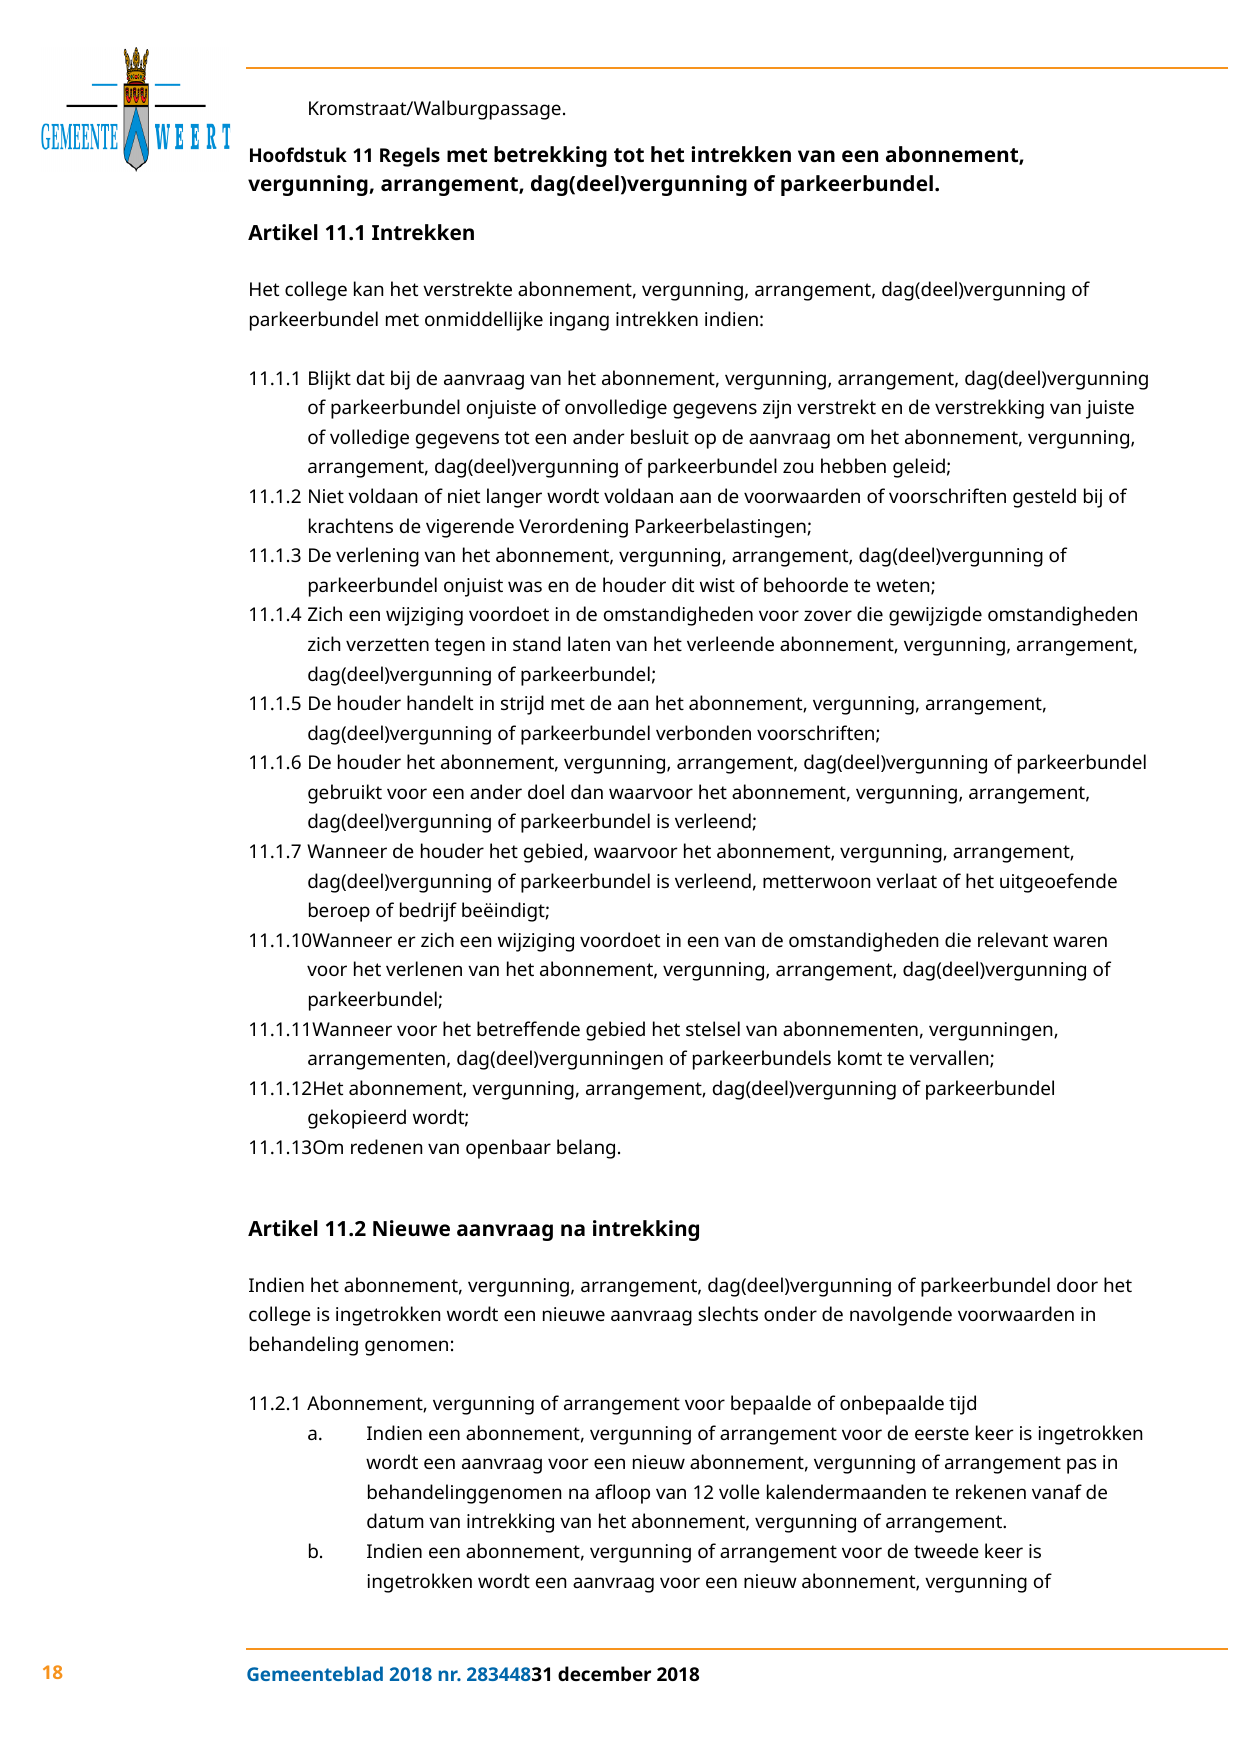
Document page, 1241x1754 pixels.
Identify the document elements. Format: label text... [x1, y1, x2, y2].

list De houder het abonnement, vergunning, arrangement, dag(deel)vergunning of parkeerbundel gebruikt voor een ander doel dan waarvoor het abonnement, vergunning, arrangement, dag(deel)vergunning of parkeerbundel is verleend; [248, 749, 1152, 834]
list Indien een abonnement, vergunning of arrangement voor de tweede keer is ingetrokken wordt een aanvraag voor een nieuw abonnement, vergunning of [307, 1538, 1152, 1594]
list De houder handelt in strijd met de aan het abonnement, vergunning, arrangement, dag(deel)vergunning of parkeerbundel verbonden voorschriften; [248, 690, 1152, 746]
text Artikel 11.2 Nieuwe aanvraag na intrekking [248, 1214, 1152, 1242]
list Kromstraat/Walburgpassage. [248, 95, 1152, 121]
list Om redenen van openbaar belang. [248, 1134, 1152, 1160]
list Wanneer voor het betreffende gebied het stelsel van abonnementen, vergunningen, arrangementen, dag(deel)vergunningen of parkeerbundels komt te vervallen; [248, 1016, 1152, 1071]
list Wanneer de houder het gebied, waarvoor het abonnement, vergunning, arrangement, dag(deel)vergunning of parkeerbundel is verleend, metterwoon verlaat of het uitgeoefende beroep of bedrijf beëindigt; [248, 838, 1152, 923]
list Wanneer er zich een wijziging voordoet in een van de omstandigheden die relevant waren voor het verlenen van het abonnement, vergunning, arrangement, dag(deel)vergunning of parkeerbundel; [248, 927, 1152, 1012]
picture [41, 47, 231, 172]
list De verlening van het abonnement, vergunning, arrangement, dag(deel)vergunning of parkeerbundel onjuist was en de houder dit wist of behoorde te weten; [248, 542, 1152, 598]
list Het abonnement, vergunning, arrangement, dag(deel)vergunning of parkeerbundel gekopieerd wordt; [248, 1075, 1152, 1130]
text Indien het abonnement, vergunning, arrangement, dag(deel)vergunning of parkeerbundel door het college is ingetrokken wordt een nieuwe aanvraag slechts onder de navolgende voorwaarden in behandeling genomen: [248, 1272, 1152, 1357]
list Indien een abonnement, vergunning of arrangement voor de eerste keer is ingetrokken wordt een aanvraag voor een nieuw abonnement, vergunning of arrangement pas in behandelinggenomen na afloop van 12 volle kalendermaanden te rekenen vanaf de datum van intrekking van het abonnement, vergunning of arrangement. [307, 1420, 1152, 1534]
text Artikel 11.1 Intrekken [248, 218, 1152, 247]
list Niet voldaan of niet langer wordt voldaan aan de voorwaarden of voorschriften gesteld bij of krachtens de vigerende Verordening Parkeerbelastingen; [248, 483, 1152, 538]
list Blijkt dat bij de aanvraag van het abonnement, vergunning, arrangement, dag(deel)vergunning of parkeerbundel onjuiste of onvolledige gegevens zijn verstrekt en de verstrekking van juiste of volledige gegevens tot een ander besluit op de aanvraag om het abonnement, vergunning, arrangement, dag(deel)vergunning of parkeerbundel zou hebben geleid; [248, 365, 1152, 479]
list Zich een wijziging voordoet in de omstandigheden voor zover die gewijzigde omstandigheden zich verzetten tegen in stand laten van het verleende abonnement, vergunning, arrangement, dag(deel)vergunning of parkeerbundel; [248, 602, 1152, 686]
text Hoofdstuk 11 Regels met betrekking tot het intrekken van een abonnement, vergunning, arrangement, dag(deel)vergunning of parkeerbundel. [248, 140, 1152, 197]
list Abonnement, vergunning of arrangement voor bepaalde of onbepaalde tijd [248, 1390, 1152, 1416]
text Het college kan het verstrekte abonnement, vergunning, arrangement, dag(deel)vergunning of parkeerbundel met onmiddellijke ingang intrekken indien: [248, 276, 1152, 331]
